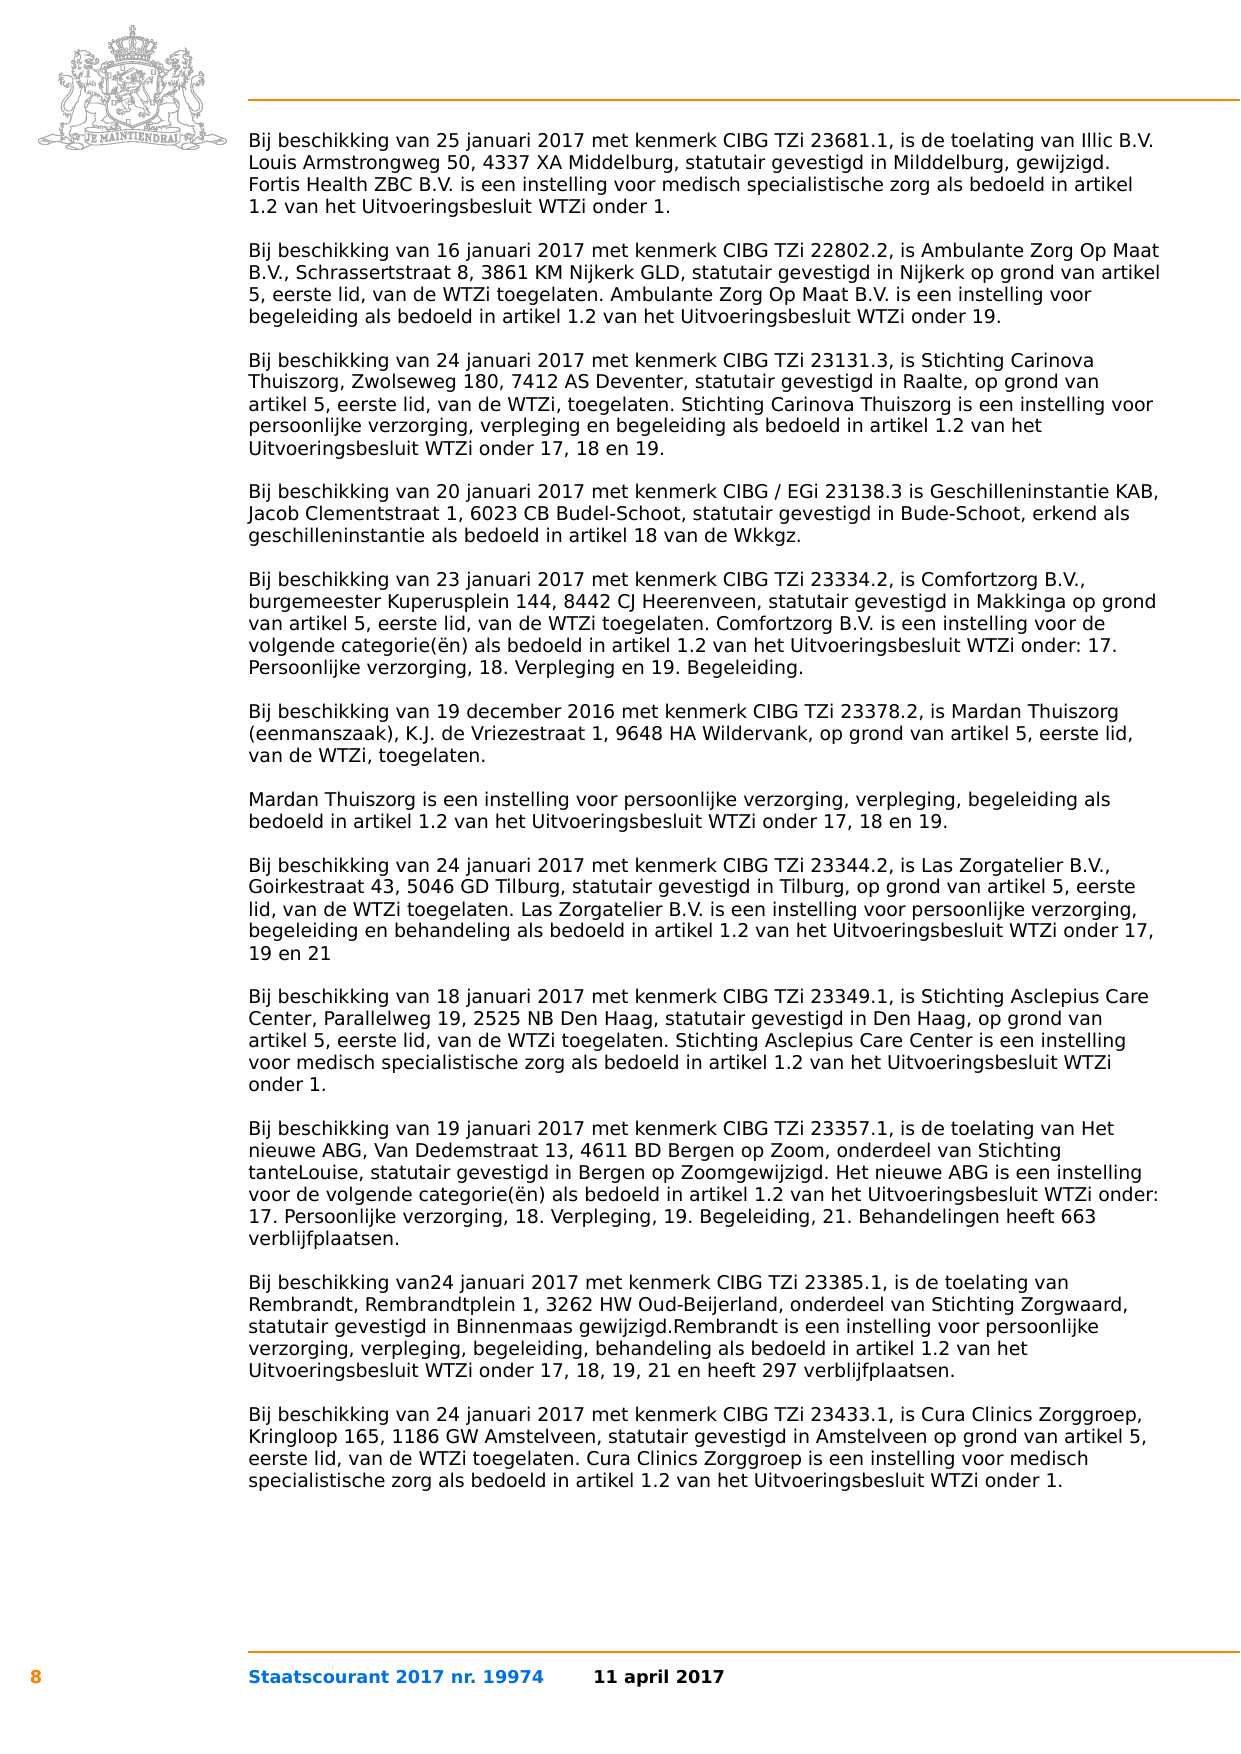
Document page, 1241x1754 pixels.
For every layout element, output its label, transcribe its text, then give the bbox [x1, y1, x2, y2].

text Bij beschikking van 25 januari 2017 met kenmerk CIBG TZi 23681.1, is de toelating van Illic B.V. Louis Armstrongweg 50, 4337 XA Middelburg, statutair gevestigd in Milddelburg, gewijzigd. Fortis Health ZBC B.V. is een instelling voor medisch specialistische zorg als bedoeld in artikel 1.2 van het Uitvoeringsbesluit WTZi onder 1. [248, 130, 1163, 218]
picture [38, 25, 227, 150]
text Bij beschikking van 19 december 2016 met kenmerk CIBG TZi 23378.2, is Mardan Thuiszorg (eenmanszaak), K.J. de Vriezestraat 1, 9648 HA Wildervank, op grond van artikel 5, eerste lid, van de WTZi, toegelaten. [248, 701, 1163, 767]
text Bij beschikking van 20 januari 2017 met kenmerk CIBG / EGi 23138.3 is Geschilleninstantie KAB, Jacob Clementstraat 1, 6023 CB Budel-Schoot, statutair gevestigd in Bude-Schoot, erkend als geschilleninstantie als bedoeld in artikel 18 van de Wkkgz. [248, 481, 1163, 547]
text Bij beschikking van 23 januari 2017 met kenmerk CIBG TZi 23334.2, is Comfortzorg B.V., burgemeester Kuperusplein 144, 8442 CJ Heerenveen, statutair gevestigd in Makkinga op grond van artikel 5, eerste lid, van de WTZi toegelaten. Comfortzorg B.V. is een instelling voor de volgende categorie(ën) als bedoeld in artikel 1.2 van het Uitvoeringsbesluit WTZi onder: 17. Persoonlijke verzorging, 18. Verpleging en 19. Begeleiding. [248, 569, 1163, 679]
text Mardan Thuiszorg is een instelling voor persoonlijke verzorging, verpleging, begeleiding als bedoeld in artikel 1.2 van het Uitvoeringsbesluit WTZi onder 17, 18 en 19. [248, 789, 1163, 833]
text Bij beschikking van 24 januari 2017 met kenmerk CIBG TZi 23344.2, is Las Zorgatelier B.V., Goirkestraat 43, 5046 GD Tilburg, statutair gevestigd in Tilburg, op grond van artikel 5, eerste lid, van de WTZi toegelaten. Las Zorgatelier B.V. is een instelling voor persoonlijke verzorging, begeleiding en behandeling als bedoeld in artikel 1.2 van het Uitvoeringsbesluit WTZi onder 17, 19 en 21 [248, 854, 1163, 964]
text Bij beschikking van24 januari 2017 met kenmerk CIBG TZi 23385.1, is de toelating van Rembrandt, Rembrandtplein 1, 3262 HW Oud-Beijerland, onderdeel van Stichting Zorgwaard, statutair gevestigd in Binnenmaas gewijzigd.Rembrandt is een instelling voor persoonlijke verzorging, verpleging, begeleiding, behandeling als bedoeld in artikel 1.2 van het Uitvoeringsbesluit WTZi onder 17, 18, 19, 21 en heeft 297 verblijfplaatsen. [248, 1272, 1163, 1382]
text Bij beschikking van 16 januari 2017 met kenmerk CIBG TZi 22802.2, is Ambulante Zorg Op Maat B.V., Schrassertstraat 8, 3861 KM Nijkerk GLD, statutair gevestigd in Nijkerk op grond van artikel 5, eerste lid, van de WTZi toegelaten. Ambulante Zorg Op Maat B.V. is een instelling voor begeleiding als bedoeld in artikel 1.2 van het Uitvoeringsbesluit WTZi onder 19. [248, 240, 1163, 328]
text Bij beschikking van 24 januari 2017 met kenmerk CIBG TZi 23433.1, is Cura Clinics Zorggroep, Kringloop 165, 1186 GW Amstelveen, statutair gevestigd in Amstelveen op grond van artikel 5, eerste lid, van de WTZi toegelaten. Cura Clinics Zorggroep is een instelling voor medisch specialistische zorg als bedoeld in artikel 1.2 van het Uitvoeringsbesluit WTZi onder 1. [248, 1403, 1163, 1491]
text Bij beschikking van 19 januari 2017 met kenmerk CIBG TZi 23357.1, is de toelating van Het nieuwe ABG, Van Dedemstraat 13, 4611 BD Bergen op Zoom, onderdeel van Stichting tanteLouise, statutair gevestigd in Bergen op Zoomgewijzigd. Het nieuwe ABG is een instelling voor de volgende categorie(ën) als bedoeld in artikel 1.2 van het Uitvoeringsbesluit WTZi onder: 17. Persoonlijke verzorging, 18. Verpleging, 19. Begeleiding, 21. Behandelingen heeft 663 verblijfplaatsen. [248, 1118, 1163, 1250]
text Bij beschikking van 18 januari 2017 met kenmerk CIBG TZi 23349.1, is Stichting Asclepius Care Center, Parallelweg 19, 2525 NB Den Haag, statutair gevestigd in Den Haag, op grond van artikel 5, eerste lid, van de WTZi toegelaten. Stichting Asclepius Care Center is een instelling voor medisch specialistische zorg als bedoeld in artikel 1.2 van het Uitvoeringsbesluit WTZi onder 1. [248, 986, 1163, 1096]
text Bij beschikking van 24 januari 2017 met kenmerk CIBG TZi 23131.3, is Stichting Carinova Thuiszorg, Zwolseweg 180, 7412 AS Deventer, statutair gevestigd in Raalte, op grond van artikel 5, eerste lid, van de WTZi, toegelaten. Stichting Carinova Thuiszorg is een instelling voor persoonlijke verzorging, verpleging en begeleiding als bedoeld in artikel 1.2 van het Uitvoeringsbesluit WTZi onder 17, 18 en 19. [248, 349, 1163, 459]
